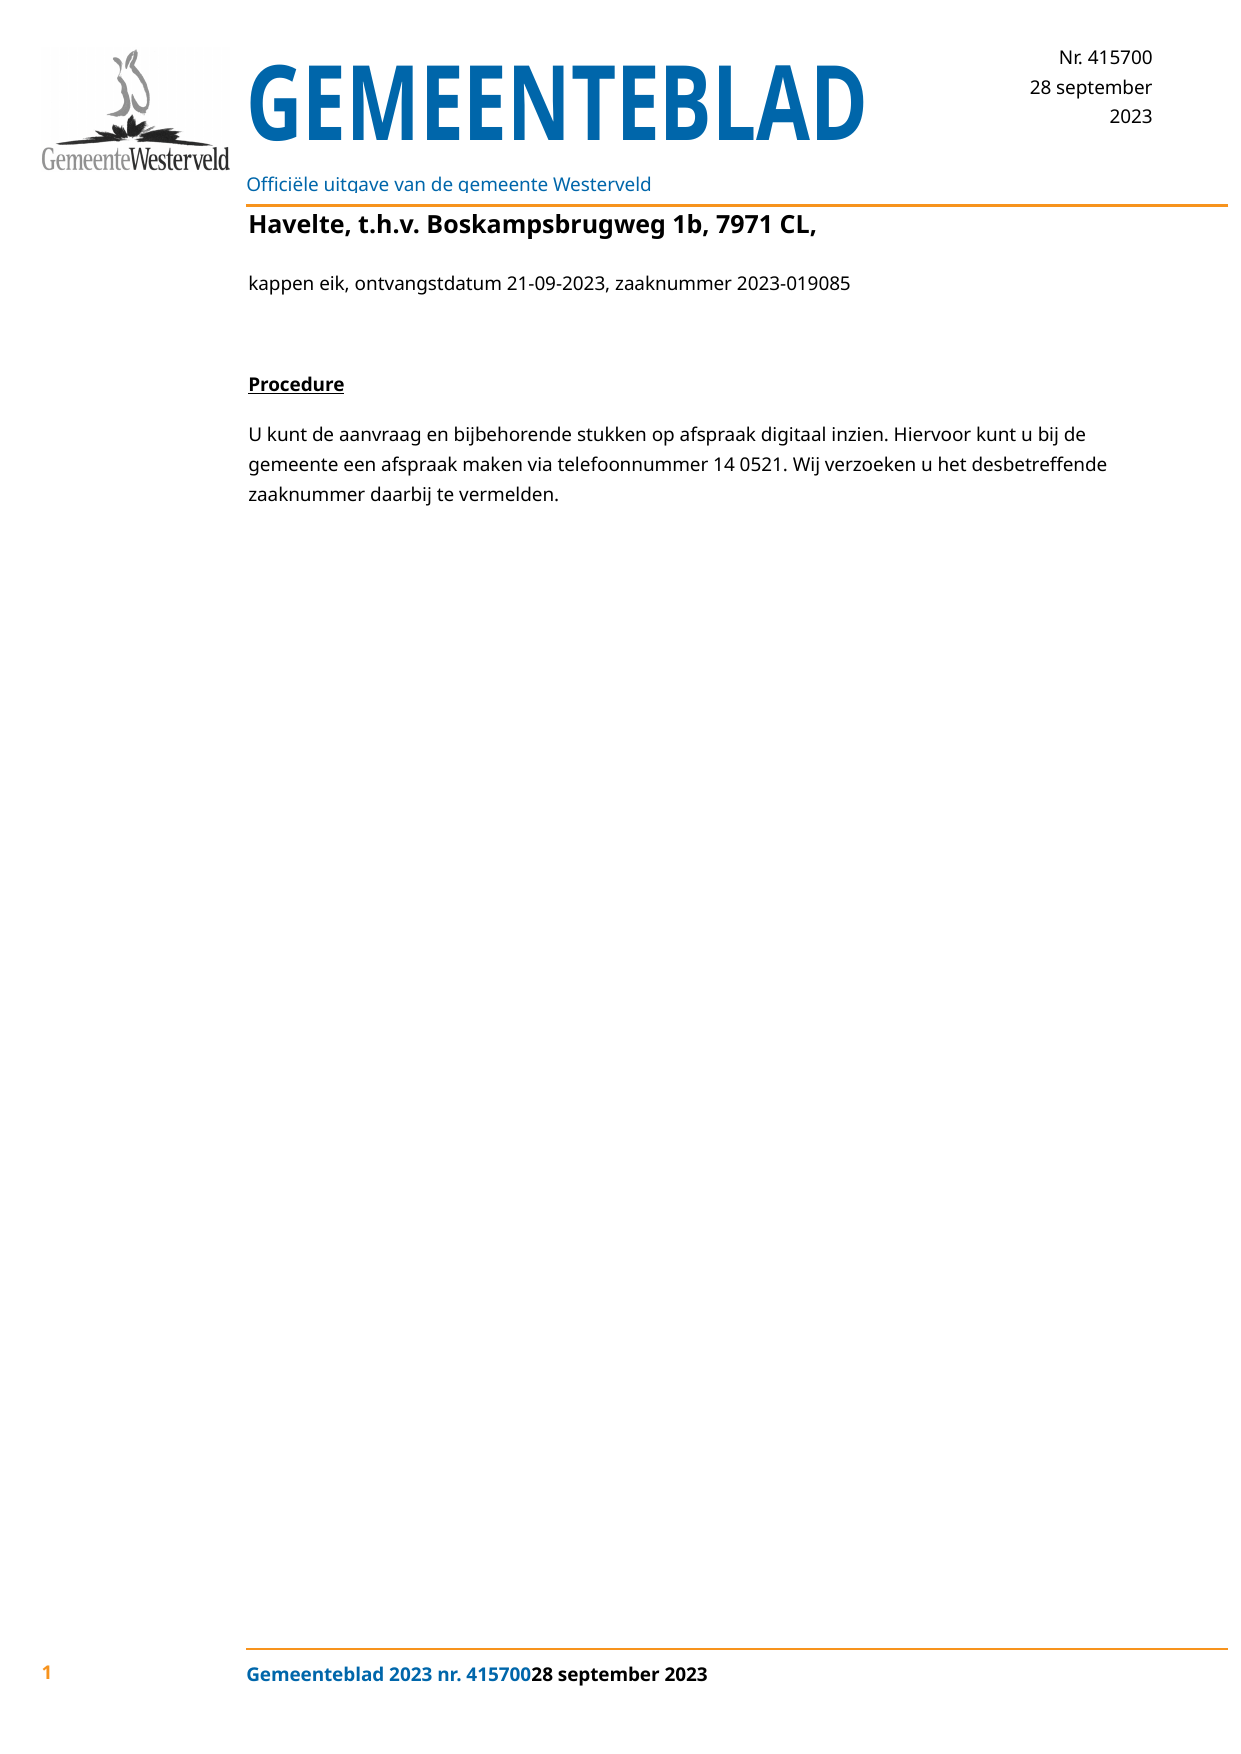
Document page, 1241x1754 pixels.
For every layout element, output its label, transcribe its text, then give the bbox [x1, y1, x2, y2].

text Procedure [248, 371, 1152, 397]
text U kunt de aanvraag en bijbehorende stukken op afspraak digitaal inzien. Hiervoor kunt u bij de gemeente een afspraak maken via telefoonnummer 14 0521. Wij verzoeken u het desbetreffende zaaknummer daarbij te vermelden. [248, 422, 1152, 506]
text kappen eik, ontvangstdatum 21-09-2023, zaaknummer 2023-019085 [248, 270, 1152, 296]
text Havelte, t.h.v. Boskampsbrugweg 1b, 7971 CL, [248, 207, 1152, 241]
picture [41, 47, 231, 172]
